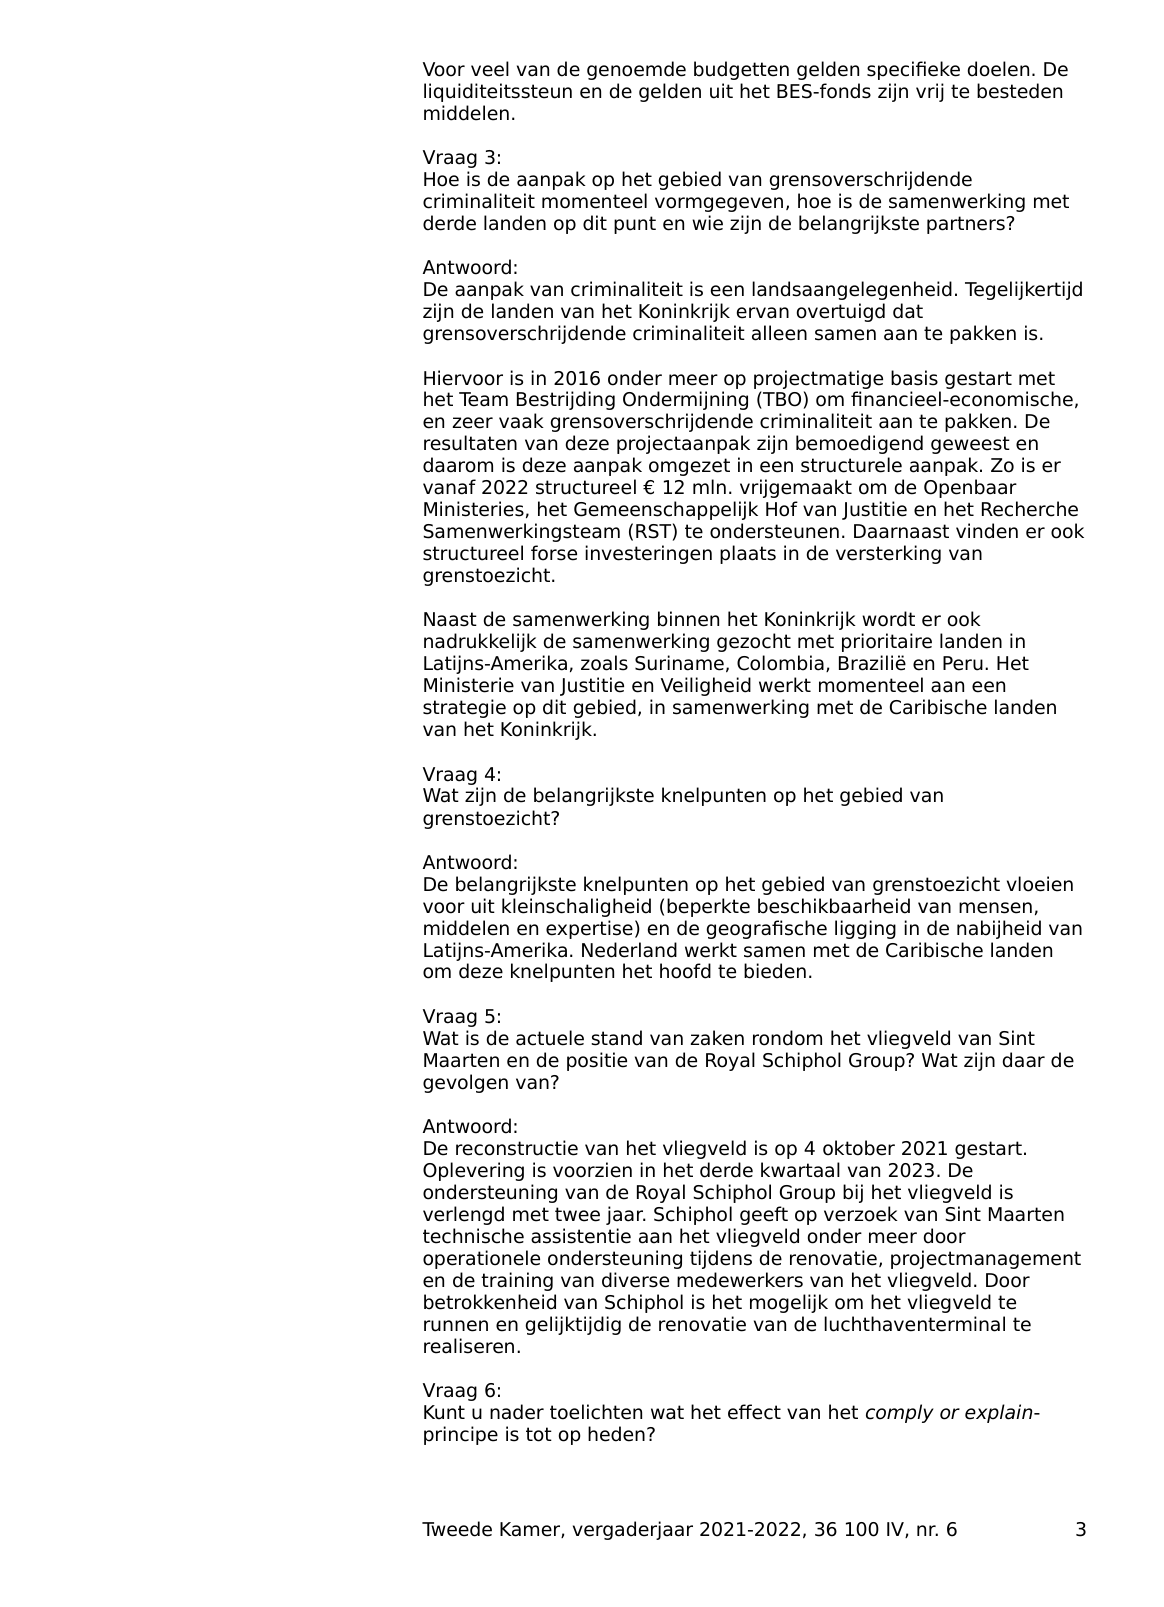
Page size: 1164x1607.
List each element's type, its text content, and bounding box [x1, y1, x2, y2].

text Wat is de actuele stand van zaken rondom het vliegveld van Sint Maarten en de positie van de Royal Schiphol Group? Wat zijn daar de gevolgen van? [422, 1028, 1087, 1093]
text De belangrijkste knelpunten op het gebied van grenstoezicht vloeien voor uit kleinschaligheid (beperkte beschikbaarheid van mensen, middelen en expertise) en de geografische ligging in de nabijheid van Latijns-Amerika. Nederland werkt samen met de Caribische landen om deze knelpunten het hoofd te bieden. [422, 873, 1087, 983]
text De reconstructie van het vliegveld is op 4 oktober 2021 gestart. Oplevering is voorzien in het derde kwartaal van 2023. De ondersteuning van de Royal Schiphol Group bij het vliegveld is verlengd met twee jaar. Schiphol geeft op verzoek van Sint Maarten technische assistentie aan het vliegveld onder meer door operationele ondersteuning tijdens de renovatie, projectmanagement en de training van diverse medewerkers van het vliegveld. Door betrokkenheid van Schiphol is het mogelijk om het vliegveld te runnen en gelijktijdig de renovatie van de luchthaventerminal te realiseren. [422, 1138, 1087, 1357]
text Voor veel van de genoemde budgetten gelden specifieke doelen. De liquiditeitssteun en de gelden uit het BES-fonds zijn vrij te besteden middelen. [422, 59, 1087, 125]
text Hoe is de aanpak op het gebied van grensoverschrijdende criminaliteit momenteel vormgegeven, hoe is de samenwerking met derde landen op dit punt en wie zijn de belangrijkste partners? [422, 169, 1087, 235]
text Kunt u nader toelichten wat het effect van het comply or explain-principe is tot op heden? [422, 1402, 1087, 1446]
text Hiervoor is in 2016 onder meer op projectmatige basis gestart met het Team Bestrijding Ondermijning (TBO) om financieel-economische, en zeer vaak grensoverschrijdende criminaliteit aan te pakken. De resultaten van deze projectaanpak zijn bemoedigend geweest en daarom is deze aanpak omgezet in een structurele aanpak. Zo is er vanaf 2022 structureel € 12 mln. vrijgemaakt om de Openbaar Ministeries, het Gemeenschappelijk Hof van Justitie en het Recherche Samenwerkingsteam (RST) te ondersteunen. Daarnaast vinden er ook structureel forse investeringen plaats in de versterking van grenstoezicht. [422, 367, 1087, 587]
text Antwoord: [422, 1116, 1087, 1138]
text De aanpak van criminaliteit is een landsaangelegenheid. Tegelijkertijd zijn de landen van het Koninkrijk ervan overtuigd dat grensoverschrijdende criminaliteit alleen samen aan te pakken is. [422, 279, 1087, 345]
text Wat zijn de belangrijkste knelpunten op het gebied van grenstoezicht? [422, 785, 1087, 829]
text Antwoord: [422, 257, 1087, 279]
text Vraag 5: [422, 1006, 1087, 1028]
text Antwoord: [422, 852, 1087, 873]
text Vraag 6: [422, 1380, 1087, 1402]
text Vraag 4: [422, 763, 1087, 785]
text Vraag 3: [422, 147, 1087, 169]
text Naast de samenwerking binnen het Koninkrijk wordt er ook nadrukkelijk de samenwerking gezocht met prioritaire landen in Latijns-Amerika, zoals Suriname, Colombia, Brazilië en Peru. Het Ministerie van Justitie en Veiligheid werkt momenteel aan een strategie op dit gebied, in samenwerking met de Caribische landen van het Koninkrijk. [422, 609, 1087, 741]
